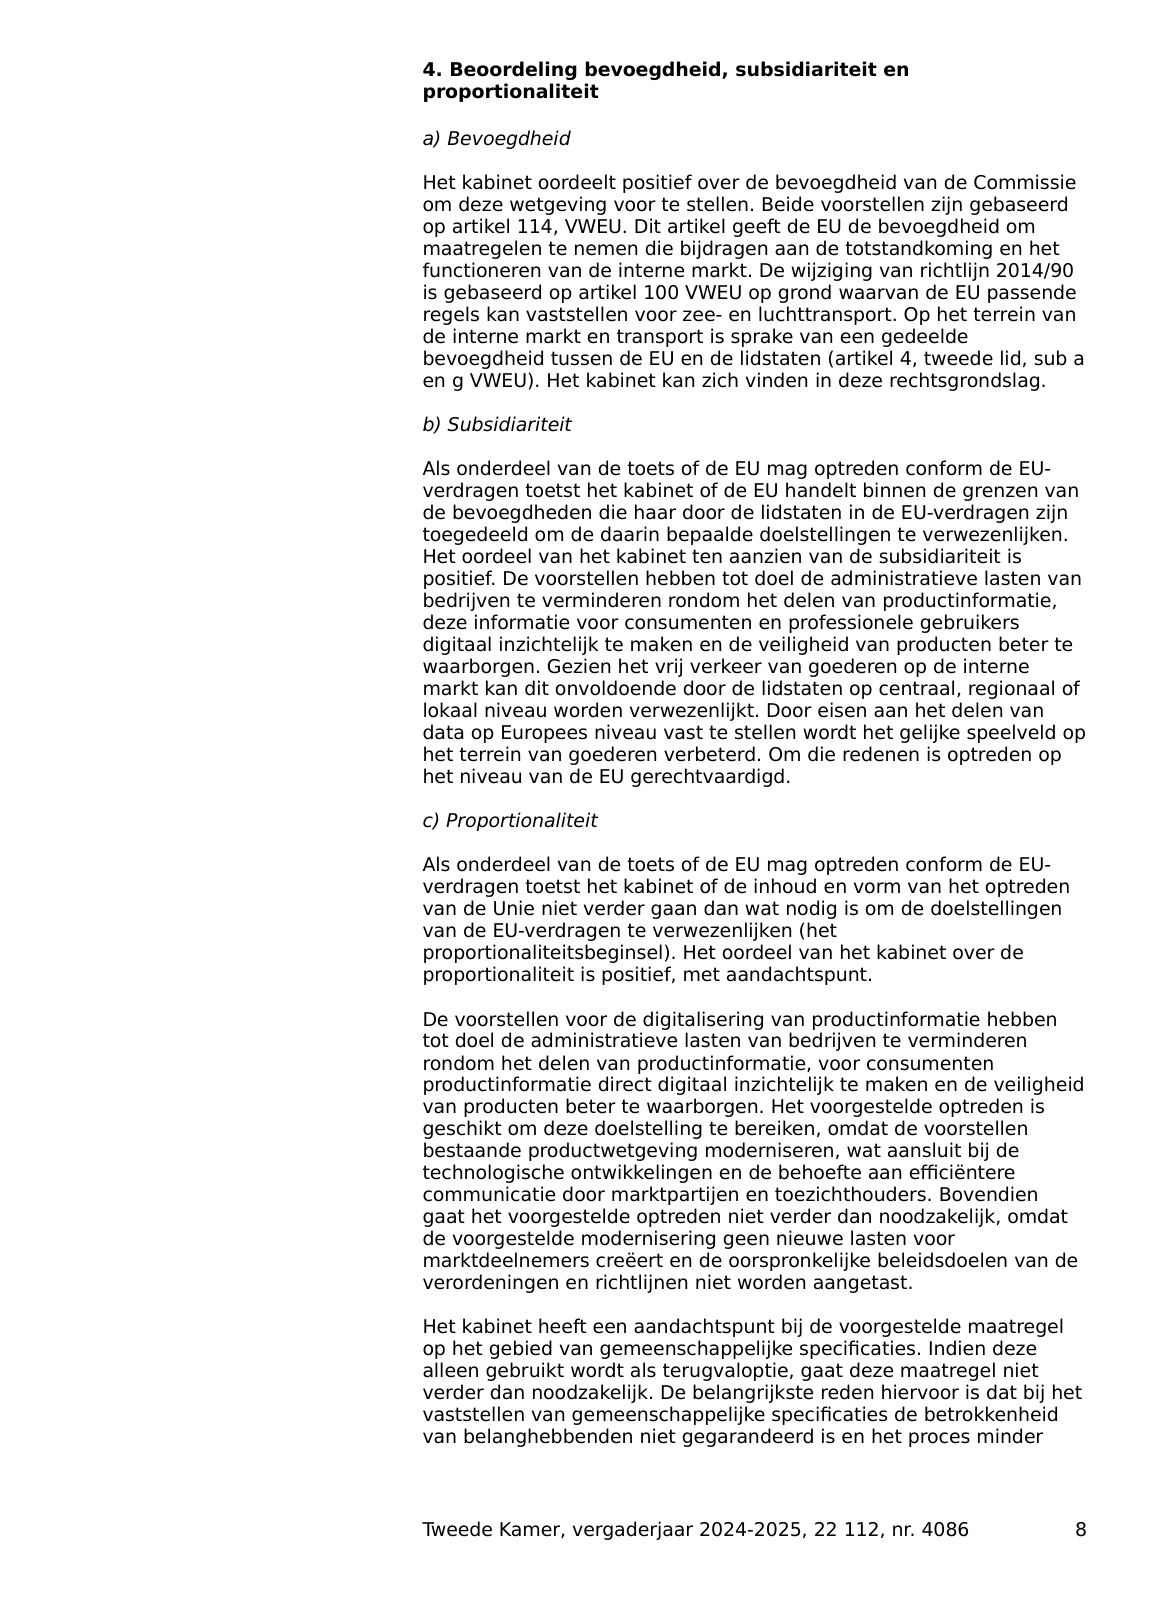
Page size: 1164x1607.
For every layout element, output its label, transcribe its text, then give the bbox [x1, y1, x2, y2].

text De voorstellen voor de digitalisering van productinformatie hebben tot doel de administratieve lasten van bedrijven te verminderen rondom het delen van productinformatie, voor consumenten productinformatie direct digitaal inzichtelijk te maken en de veiligheid van producten beter te waarborgen. Het voorgestelde optreden is geschikt om deze doelstelling te bereiken, omdat de voorstellen bestaande productwetgeving moderniseren, wat aansluit bij de technologische ontwikkelingen en de behoefte aan efficiëntere communicatie door marktpartijen en toezichthouders. Bovendien gaat het voorgestelde optreden niet verder dan noodzakelijk, omdat de voorgestelde modernisering geen nieuwe lasten voor marktdeelnemers creëert en de oorspronkelijke beleidsdoelen van de verordeningen en richtlijnen niet worden aangetast. [422, 1008, 1087, 1294]
subtitle b) Subsidiariteit [422, 414, 1087, 436]
subtitle c) Proportionaliteit [422, 810, 1087, 832]
text Als onderdeel van de toets of de EU mag optreden conform de EU-verdragen toetst het kabinet of de EU handelt binnen de grenzen van de bevoegdheden die haar door de lidstaten in de EU-verdragen zijn toegedeeld om de daarin bepaalde doelstellingen te verwezenlijken. Het oordeel van het kabinet ten aanzien van de subsidiariteit is positief. De voorstellen hebben tot doel de administratieve lasten van bedrijven te verminderen rondom het delen van productinformatie, deze informatie voor consumenten en professionele gebruikers digitaal inzichtelijk te maken en de veiligheid van producten beter te waarborgen. Gezien het vrij verkeer van goederen op de interne markt kan dit onvoldoende door de lidstaten op centraal, regionaal of lokaal niveau worden verwezenlijkt. Door eisen aan het delen van data op Europees niveau vast te stellen wordt het gelijke speelveld op het terrein van goederen verbeterd. Om die redenen is optreden op het niveau van de EU gerechtvaardigd. [422, 458, 1087, 788]
text Als onderdeel van de toets of de EU mag optreden conform de EU-verdragen toetst het kabinet of de inhoud en vorm van het optreden van de Unie niet verder gaan dan wat nodig is om de doelstellingen van de EU-verdragen te verwezenlijken (het proportionaliteitsbeginsel). Het oordeel van het kabinet over de proportionaliteit is positief, met aandachtspunt. [422, 854, 1087, 986]
text Het kabinet oordeelt positief over de bevoegdheid van de Commissie om deze wetgeving voor te stellen. Beide voorstellen zijn gebaseerd op artikel 114, VWEU. Dit artikel geeft de EU de bevoegdheid om maatregelen te nemen die bijdragen aan de totstandkoming en het functioneren van de interne markt. De wijziging van richtlijn 2014/90 is gebaseerd op artikel 100 VWEU op grond waarvan de EU passende regels kan vaststellen voor zee- en luchttransport. Op het terrein van de interne markt en transport is sprake van een gedeelde bevoegdheid tussen de EU en de lidstaten (artikel 4, tweede lid, sub a en g VWEU). Het kabinet kan zich vinden in deze rechtsgrondslag. [422, 172, 1087, 392]
subtitle 4. Beoordeling bevoegdheid, subsidiariteit en proportionaliteit [422, 59, 1087, 103]
text Het kabinet heeft een aandachtspunt bij de voorgestelde maatregel op het gebied van gemeenschappelijke specificaties. Indien deze alleen gebruikt wordt als terugvaloptie, gaat deze maatregel niet verder dan noodzakelijk. De belangrijkste reden hiervoor is dat bij het vaststellen van gemeenschappelijke specificaties de betrokkenheid van belanghebbenden niet gegarandeerd is en het proces minder [422, 1316, 1087, 1448]
subtitle a) Bevoegdheid [422, 128, 1087, 150]
